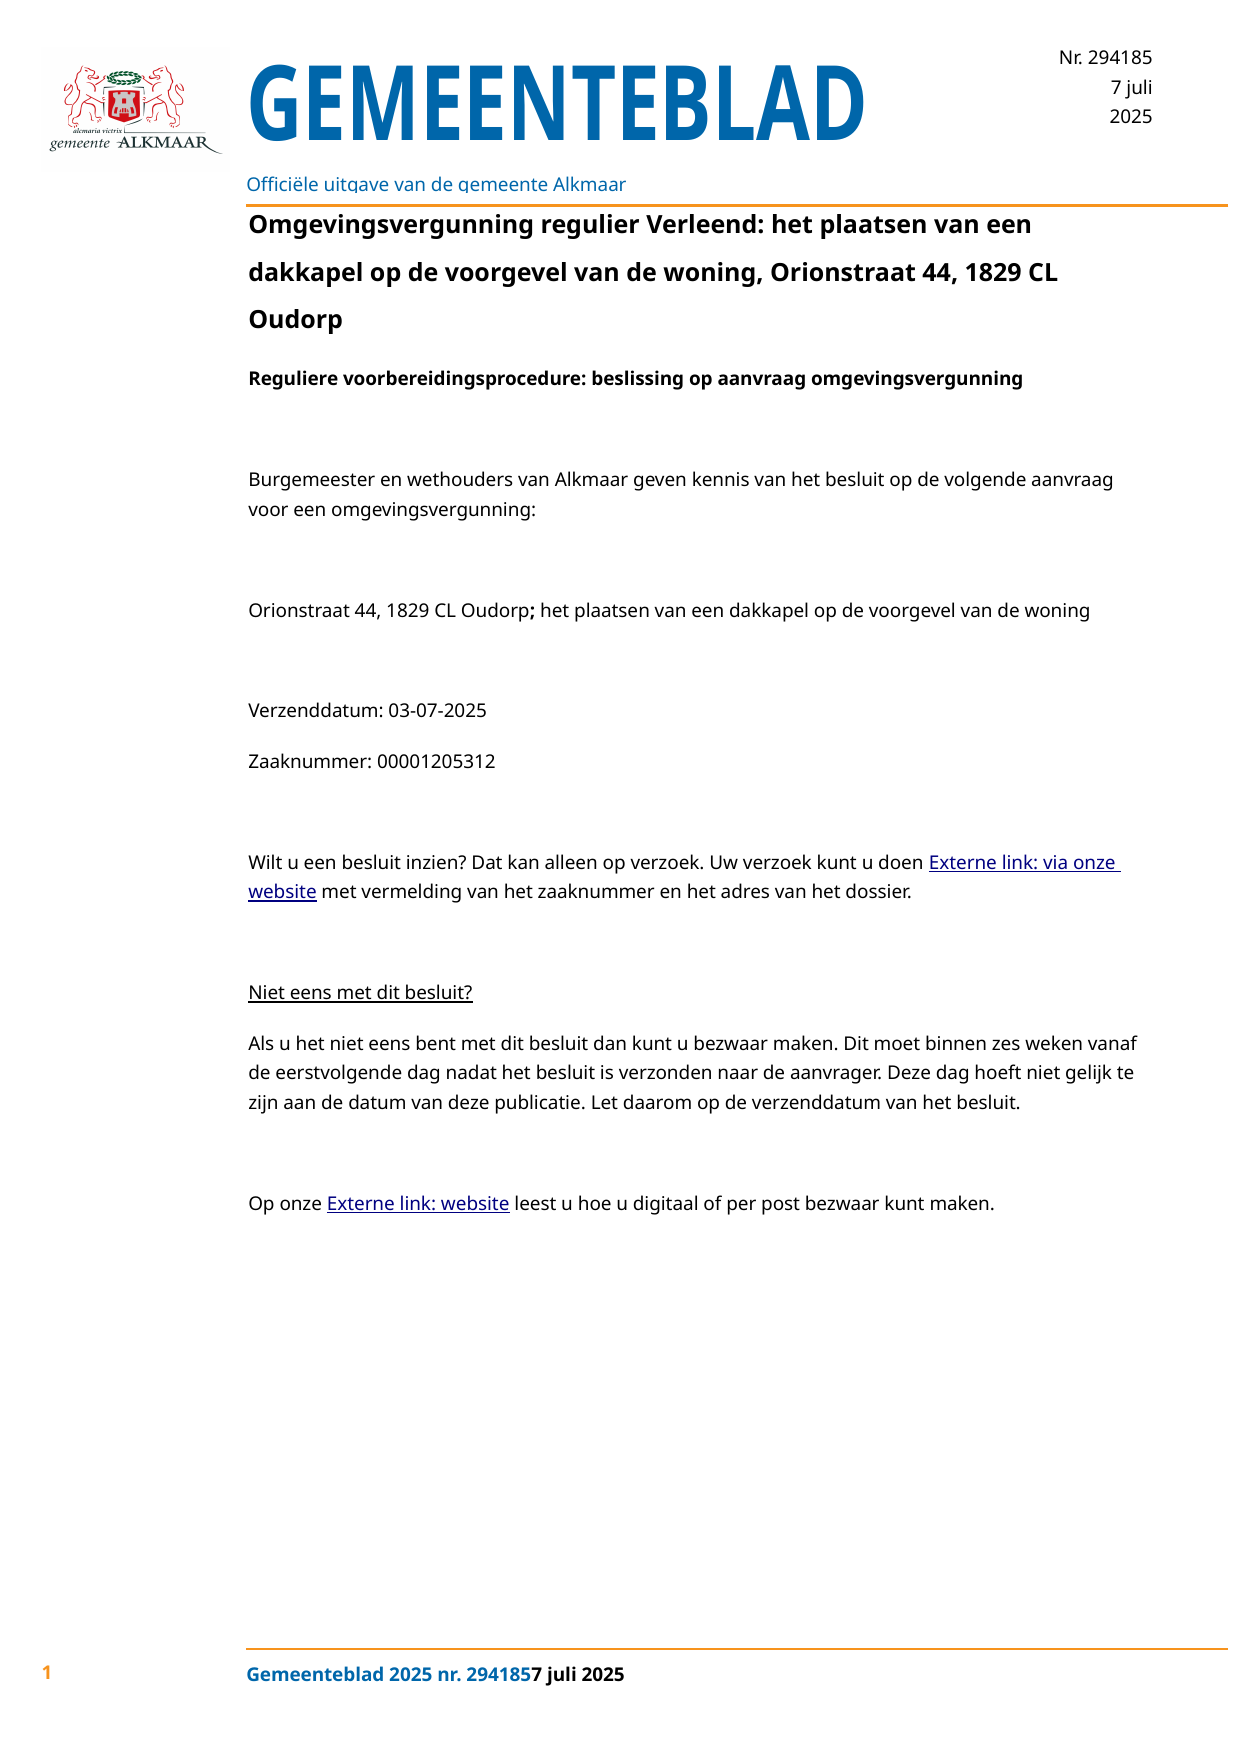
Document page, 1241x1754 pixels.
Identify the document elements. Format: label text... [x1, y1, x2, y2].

text Reguliere voorbereidingsprocedure: beslissing op aanvraag omgevingsvergunning [248, 366, 1152, 391]
text Burgemeester en wethouders van Alkmaar geven kennis van het besluit op de volgende aanvraag voor een omgevingsvergunning: [248, 466, 1152, 522]
text Niet eens met dit besluit? [248, 979, 1152, 1005]
text Wilt u een besluit inzien? Dat kan alleen op verzoek. Uw verzoek kunt u doen Externe link: via onze website met vermelding van het zaaknummer en het adres van het dossier. [248, 849, 1152, 904]
text Zaaknummer: 00001205312 [248, 748, 1152, 774]
text Orionstraat 44, 1829 CL Oudorp; het plaatsen van een dakkapel op de voorgevel van de woning [248, 597, 1152, 622]
picture [41, 47, 231, 172]
text Omgevingsvergunning regulier Verleend: het plaatsen van een dakkapel op de voorgevel van de woning, Orionstraat 44, 1829 CL Oudorp [248, 207, 1152, 336]
text Als u het niet eens bent met dit besluit dan kunt u bezwaar maken. Dit moet binnen zes weken vanaf de eerstvolgende dag nadat het besluit is verzonden naar de aanvrager. Deze dag hoeft niet gelijk te zijn aan de datum van deze publicatie. Let daarom op de verzenddatum van het besluit. [248, 1030, 1152, 1114]
text Op onze Externe link: website leest u hoe u digitaal of per post bezwaar kunt maken. [248, 1190, 1152, 1215]
text Verzenddatum: 03-07-2025 [248, 698, 1152, 723]
